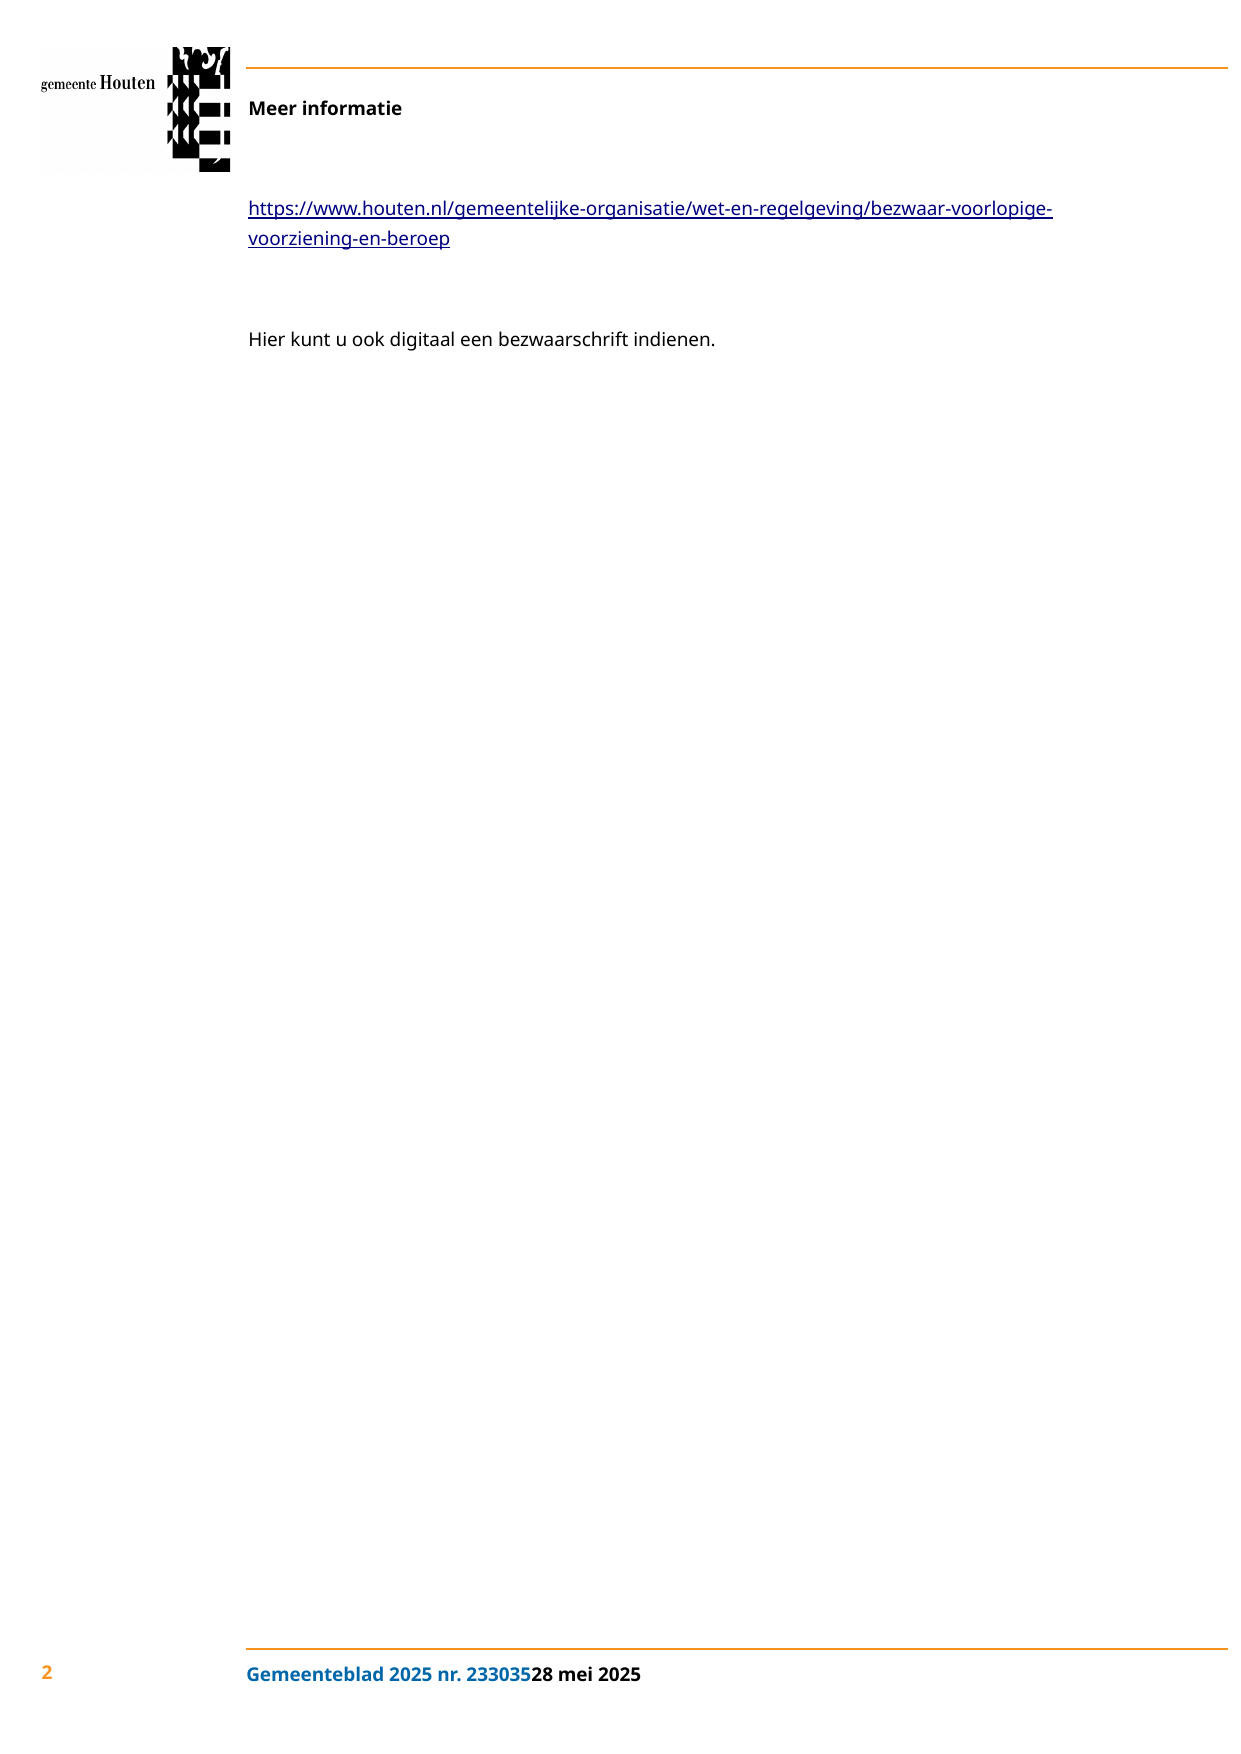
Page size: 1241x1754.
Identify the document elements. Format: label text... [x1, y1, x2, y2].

text https://www.houten.nl/gemeentelijke-organisatie/wet-en-regelgeving/bezwaar-voorlopige-voorziening-en-beroep [248, 196, 1152, 251]
text Hier kunt u ook digitaal een bezwaarschrift indienen. [248, 326, 1152, 352]
text Meer informatie [248, 95, 1152, 121]
picture [41, 47, 231, 172]
